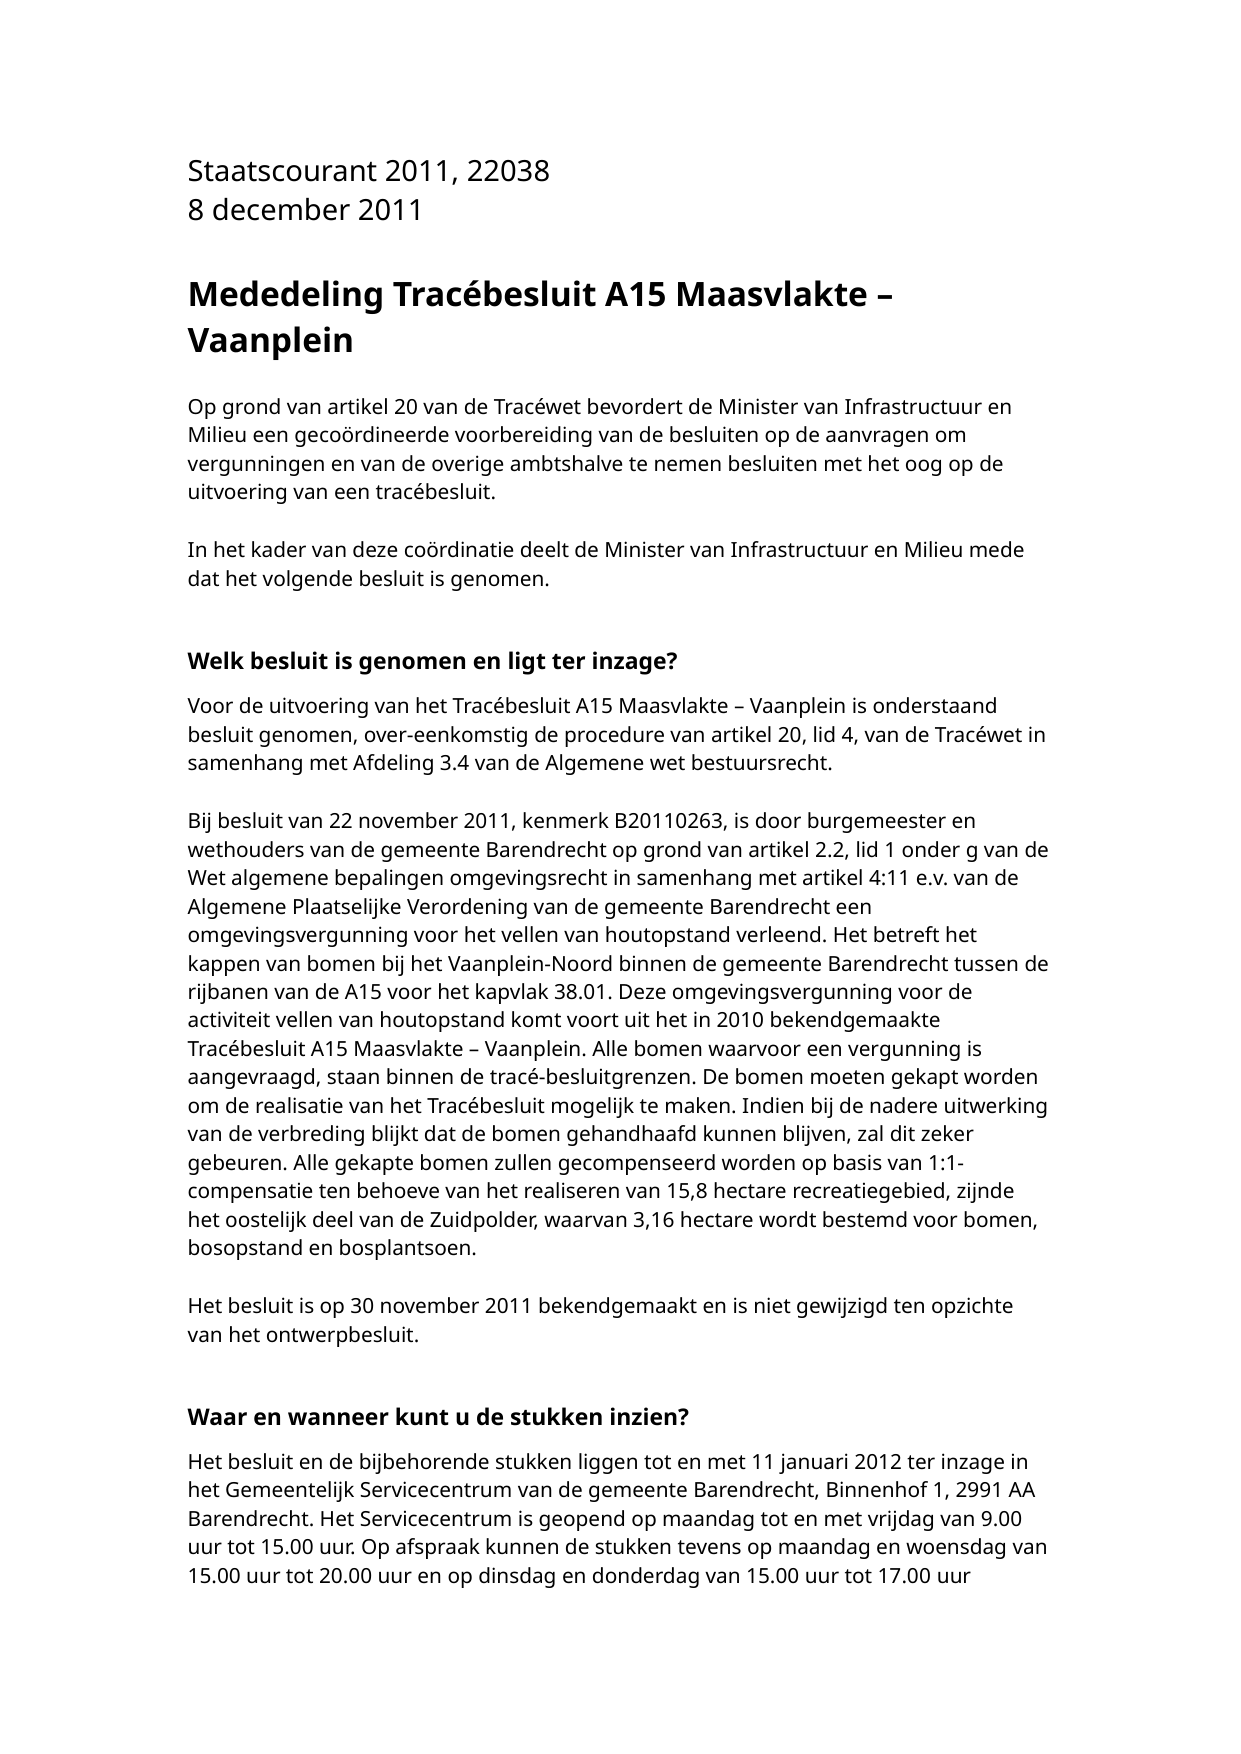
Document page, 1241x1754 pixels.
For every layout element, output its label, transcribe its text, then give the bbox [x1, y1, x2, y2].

subtitle Waar en wanneer kunt u de stukken inzien? [187, 1401, 1053, 1432]
text Bij besluit van 22 november 2011, kenmerk B20110263, is door burgemeester en wethouders van de gemeente Barendrecht op grond van artikel 2.2, lid 1 onder g van de Wet algemene bepalingen omgevingsrecht in samenhang met artikel 4:11 e.v. van de Algemene Plaatselijke Verordening van de gemeente Barendrecht een omgevingsvergunning voor het vellen van houtopstand verleend. Het betreft het kappen van bomen bij het Vaanplein-Noord binnen de gemeente Barendrecht tussen de rijbanen van de A15 voor het kapvlak 38.01. Deze omgevingsvergunning voor de activiteit vellen van houtopstand komt voort uit het in 2010 bekendgemaakte Tracébesluit A15 Maasvlakte – Vaanplein. Alle bomen waarvoor een vergunning is aangevraagd, staan binnen de tracé-besluitgrenzen. De bomen moeten gekapt worden om de realisatie van het Tracébesluit mogelijk te maken. Indien bij de nadere uitwerking van de verbreding blijkt dat de bomen gehandhaafd kunnen blijven, zal dit zeker gebeuren. Alle gekapte bomen zullen gecompenseerd worden op basis van 1:1-compensatie ten behoeve van het realiseren van 15,8 hectare recreatiegebied, zijnde het oostelijk deel van de Zuidpolder, waarvan 3,16 hectare wordt bestemd voor bomen, bosopstand en bosplantsoen. [187, 807, 1053, 1262]
text Op grond van artikel 20 van de Tracéwet bevordert de Minister van Infrastructuur en Milieu een gecoördineerde voorbereiding van de besluiten op de aanvragen om vergunningen en van de overige ambtshalve te nemen besluiten met het oog op de uitvoering van een tracébesluit. [187, 392, 1053, 506]
subtitle Welk besluit is genomen en ligt ter inzage? [187, 645, 1053, 676]
text Voor de uitvoering van het Tracébesluit A15 Maasvlakte – Vaanplein is onderstaand besluit genomen, over-eenkomstig de procedure van artikel 20, lid 4, van de Tracéwet in samenhang met Afdeling 3.4 van de Algemene wet bestuursrecht. [187, 691, 1053, 777]
text Het besluit en de bijbehorende stukken liggen tot en met 11 januari 2012 ter inzage in het Gemeentelijk Servicecentrum van de gemeente Barendrecht, Binnenhof 1, 2991 AA Barendrecht. Het Servicecentrum is geopend op maandag tot en met vrijdag van 9.00 uur tot 15.00 uur. Op afspraak kunnen de stukken tevens op maandag en woensdag van 15.00 uur tot 20.00 uur en op dinsdag en donderdag van 15.00 uur tot 17.00 uur [187, 1447, 1053, 1589]
text Staatscourant 2011, 22038 [187, 150, 1053, 190]
text 8 december 2011 [187, 190, 1053, 229]
text Het besluit is op 30 november 2011 bekendgemaakt en is niet gewijzigd ten opzichte van het ontwerpbesluit. [187, 1292, 1053, 1348]
subtitle Mededeling Tracébesluit A15 Maasvlakte – Vaanplein [187, 271, 1053, 362]
text In het kader van deze coördinatie deelt de Minister van Infrastructuur en Milieu mede dat het volgende besluit is genomen. [187, 536, 1053, 592]
